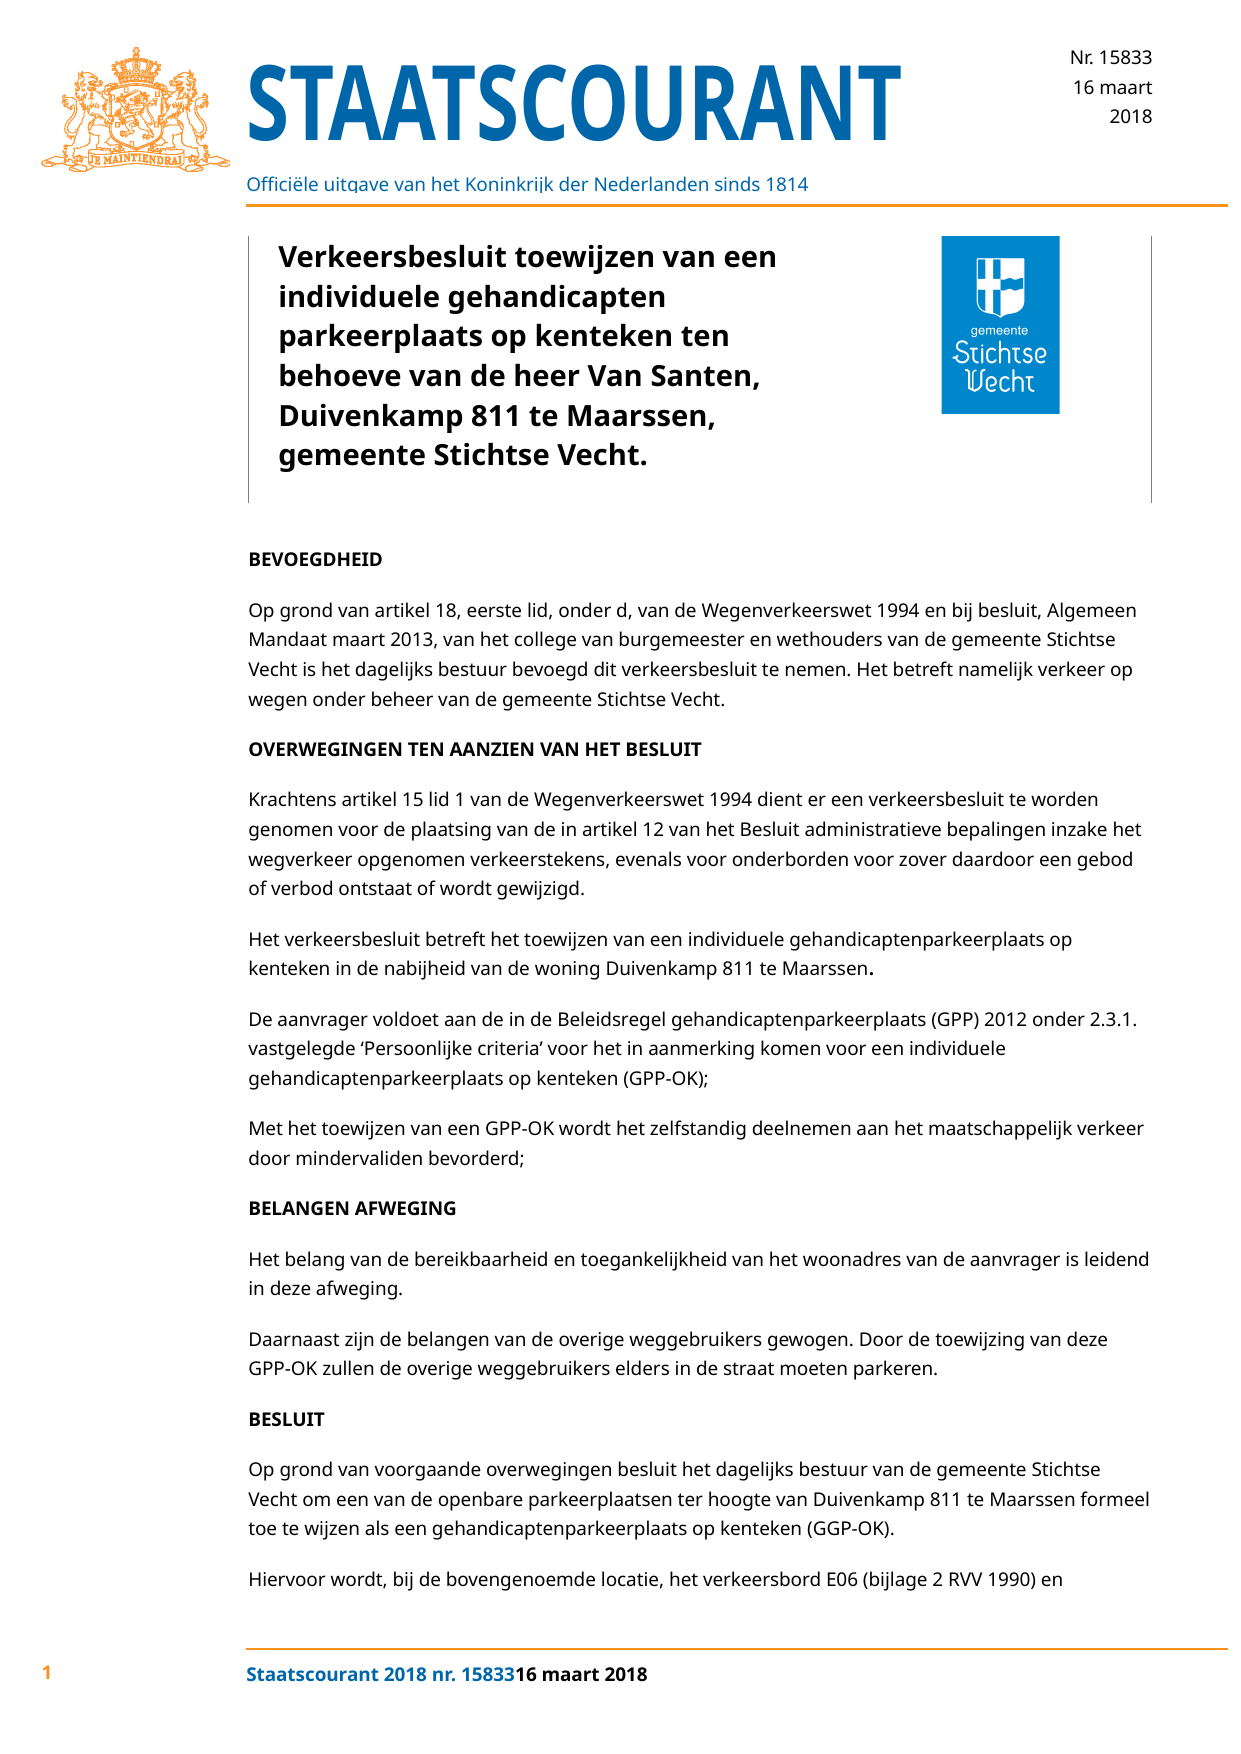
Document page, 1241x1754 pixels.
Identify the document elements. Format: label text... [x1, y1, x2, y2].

picture [41, 47, 231, 172]
text BELANGEN AFWEGING [248, 1195, 1152, 1221]
picture [971, 348, 977, 359]
picture [1000, 289, 1024, 317]
text Hiervoor wordt, bij de bovengenoemde locatie, het verkeersbord E06 (bijlage 2 RVV 1990) en [248, 1566, 1152, 1592]
picture [977, 259, 1000, 313]
picture [1027, 377, 1032, 389]
table_header [850, 414, 1151, 503]
text De aanvrager voldoet aan de in de Beleidsregel gehandicaptenparkeerplaats (GPP) 2012 onder 2.3.1. vastgelegde ‘Persoonlijke criteria’ voor het in aanmerking komen voor een individuele gehandicaptenparkeerplaats op kenteken (GPP-OK); [248, 1006, 1152, 1091]
picture [1013, 370, 1020, 391]
table_header Verkeersbesluit toewijzen van een individuele gehandicapten parkeerplaats op kenteken ten behoeve van de heer Van Santen, Duivenkamp 811 te Maarssen, gemeente Stichtse Vecht. [249, 236, 850, 503]
table_header [850, 236, 941, 413]
table_header [1060, 236, 1151, 413]
text Het verkeersbesluit betreft het toewijzen van een individuele gehandicaptenparkeerplaats op kenteken in de nabijheid van de woning Duivenkamp 811 te Maarssen. [248, 926, 1152, 981]
text Op grond van voorgaande overwegingen besluit het dagelijks bestuur van de gemeente Stichtse Vecht om een van de openbare parkeerplaatsen ter hoogte van Duivenkamp 811 te Maarssen formeel toe te wijzen als een gehandicaptenparkeerplaats op kenteken (GGP-OK). [248, 1456, 1152, 1541]
text Met het toewijzen van een GPP-OK wordt het zelfstandig deelnemen aan het maatschappelijk verkeer door mindervaliden bevorderd; [248, 1115, 1152, 1171]
text Daarnaast zijn de belangen van de overige weggebruikers gewogen. Door de toewijzing van deze GPP-OK zullen de overige weggebruikers elders in de straat moeten parkeren. [248, 1326, 1152, 1381]
text OVERWEGINGEN TEN AANZIEN VAN HET BESLUIT [248, 736, 1152, 762]
text Op grond van artikel 18, eerste lid, onder d, van de Wegenverkeerswet 1994 en bij besluit, Algemeen Mandaat maart 2013, van het college van burgemeester en wethouders van de gemeente Stichtse Vecht is het dagelijks bestuur bevoegd dit verkeersbesluit te nemen. Het betreft namelijk verkeer op wegen onder beheer van de gemeente Stichtse Vecht. [248, 597, 1152, 712]
text Het belang van de bereikbaarheid en toegankelijkheid van het woonadres van de aanvrager is leidend in deze afweging. [248, 1246, 1152, 1301]
text BESLUIT [248, 1406, 1152, 1432]
picture [1001, 259, 1024, 279]
text Krachtens artikel 15 lid 1 van de Wegenverkeerswet 1994 dient er een verkeersbesluit te worden genomen voor de plaatsing van de in artikel 12 van het Besluit administratieve bepalingen inzake het wegverkeer opgenomen verkeerstekens, evenals voor onderborden voor zover daardoor een gebod of verbod ontstaat of wordt gewijzigd. [248, 787, 1152, 901]
text BEVOEGDHEID [248, 547, 1152, 572]
picture [1013, 348, 1019, 359]
